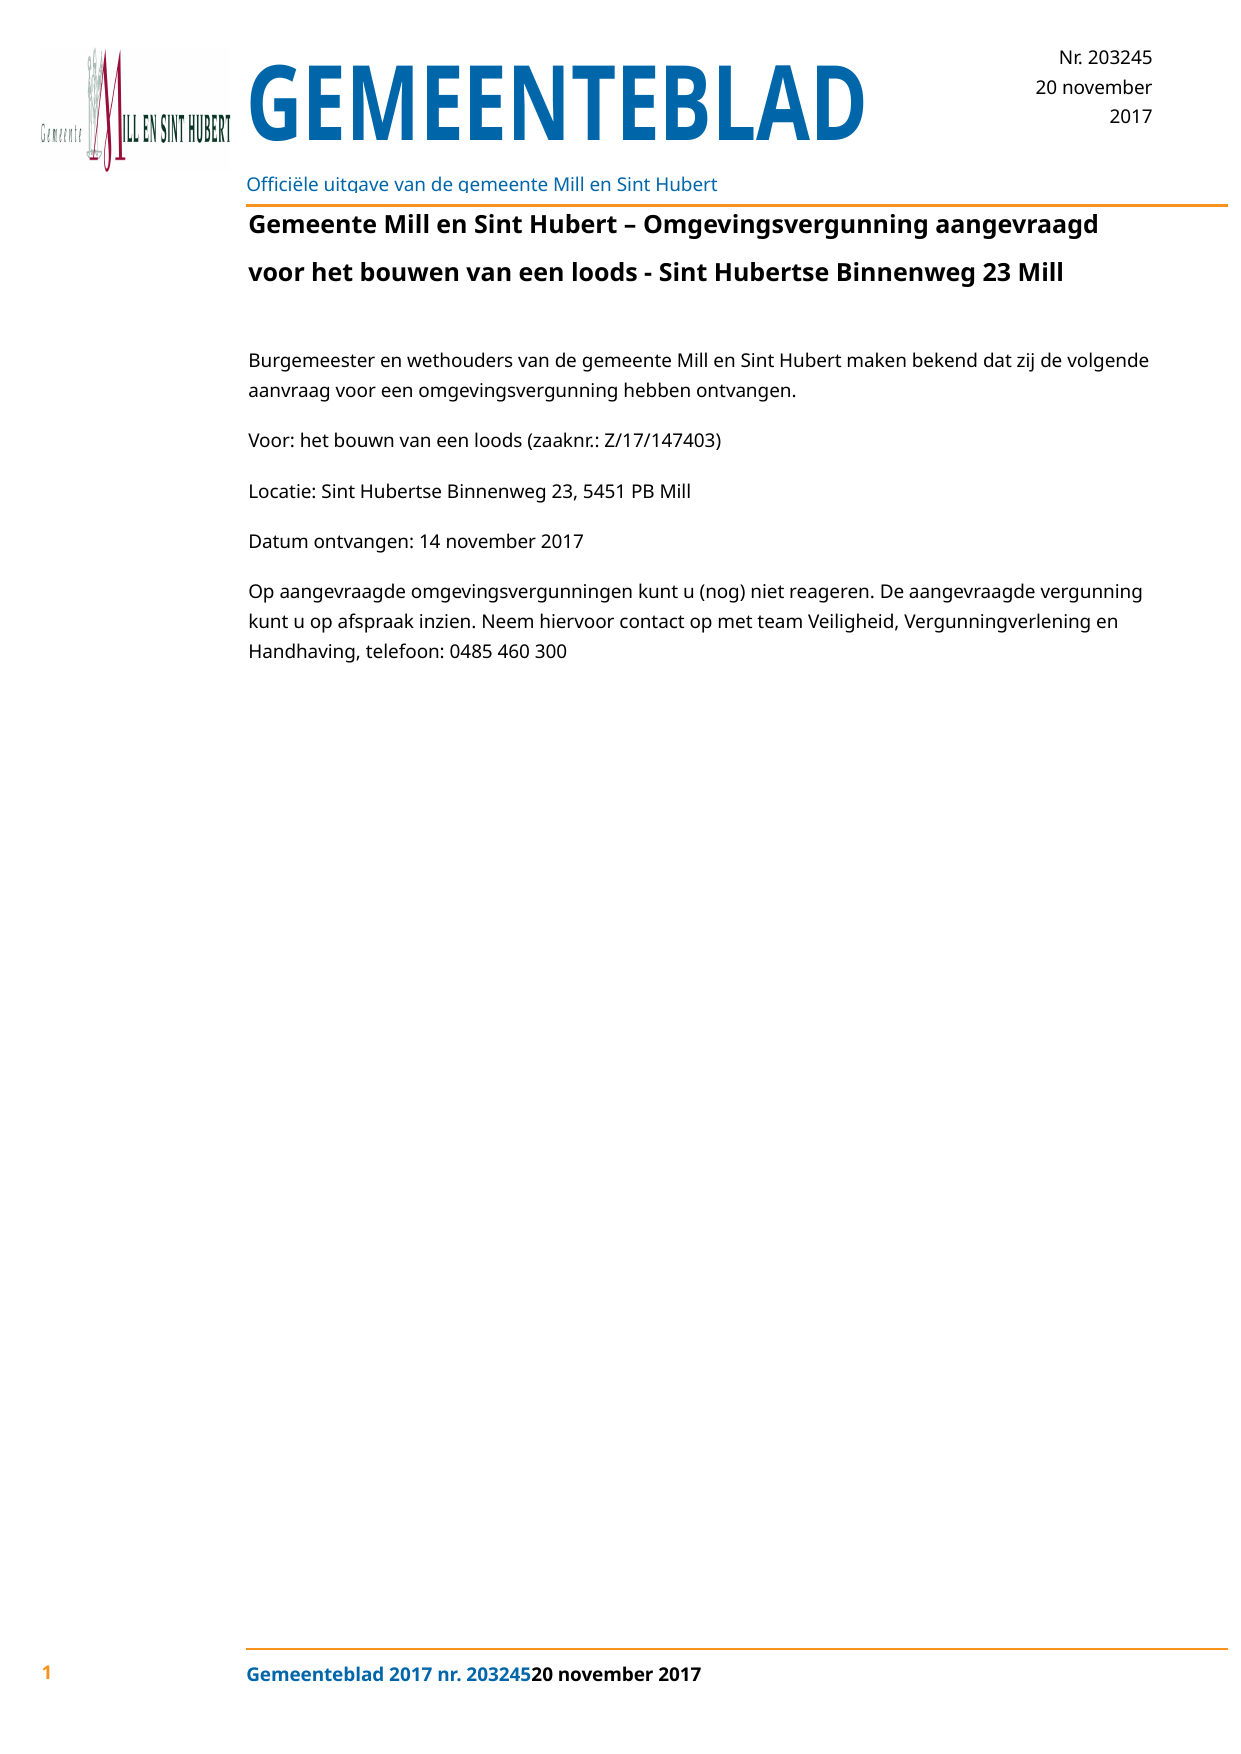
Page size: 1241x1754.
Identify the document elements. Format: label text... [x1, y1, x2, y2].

text Gemeente Mill en Sint Hubert – Omgevingsvergunning aangevraagd voor het bouwen van een loods - Sint Hubertse Binnenweg 23 Mill [248, 207, 1152, 288]
text Op aangevraagde omgevingsvergunningen kunt u (nog) niet reageren. De aangevraagde vergunning kunt u op afspraak inzien. Neem hiervoor contact op met team Veiligheid, Vergunningverlening en Handhaving, telefoon: 0485 460 300 [248, 579, 1152, 664]
text Burgemeester en wethouders van de gemeente Mill en Sint Hubert maken bekend dat zij de volgende aanvraag voor een omgevingsvergunning hebben ontvangen. [248, 347, 1152, 403]
text Locatie: Sint Hubertse Binnenweg 23, 5451 PB Mill [248, 478, 1152, 504]
text Voor: het bouwn van een loods (zaaknr.: Z/17/147403) [248, 427, 1152, 453]
picture [41, 47, 231, 172]
text Datum ontvangen: 14 november 2017 [248, 528, 1152, 554]
